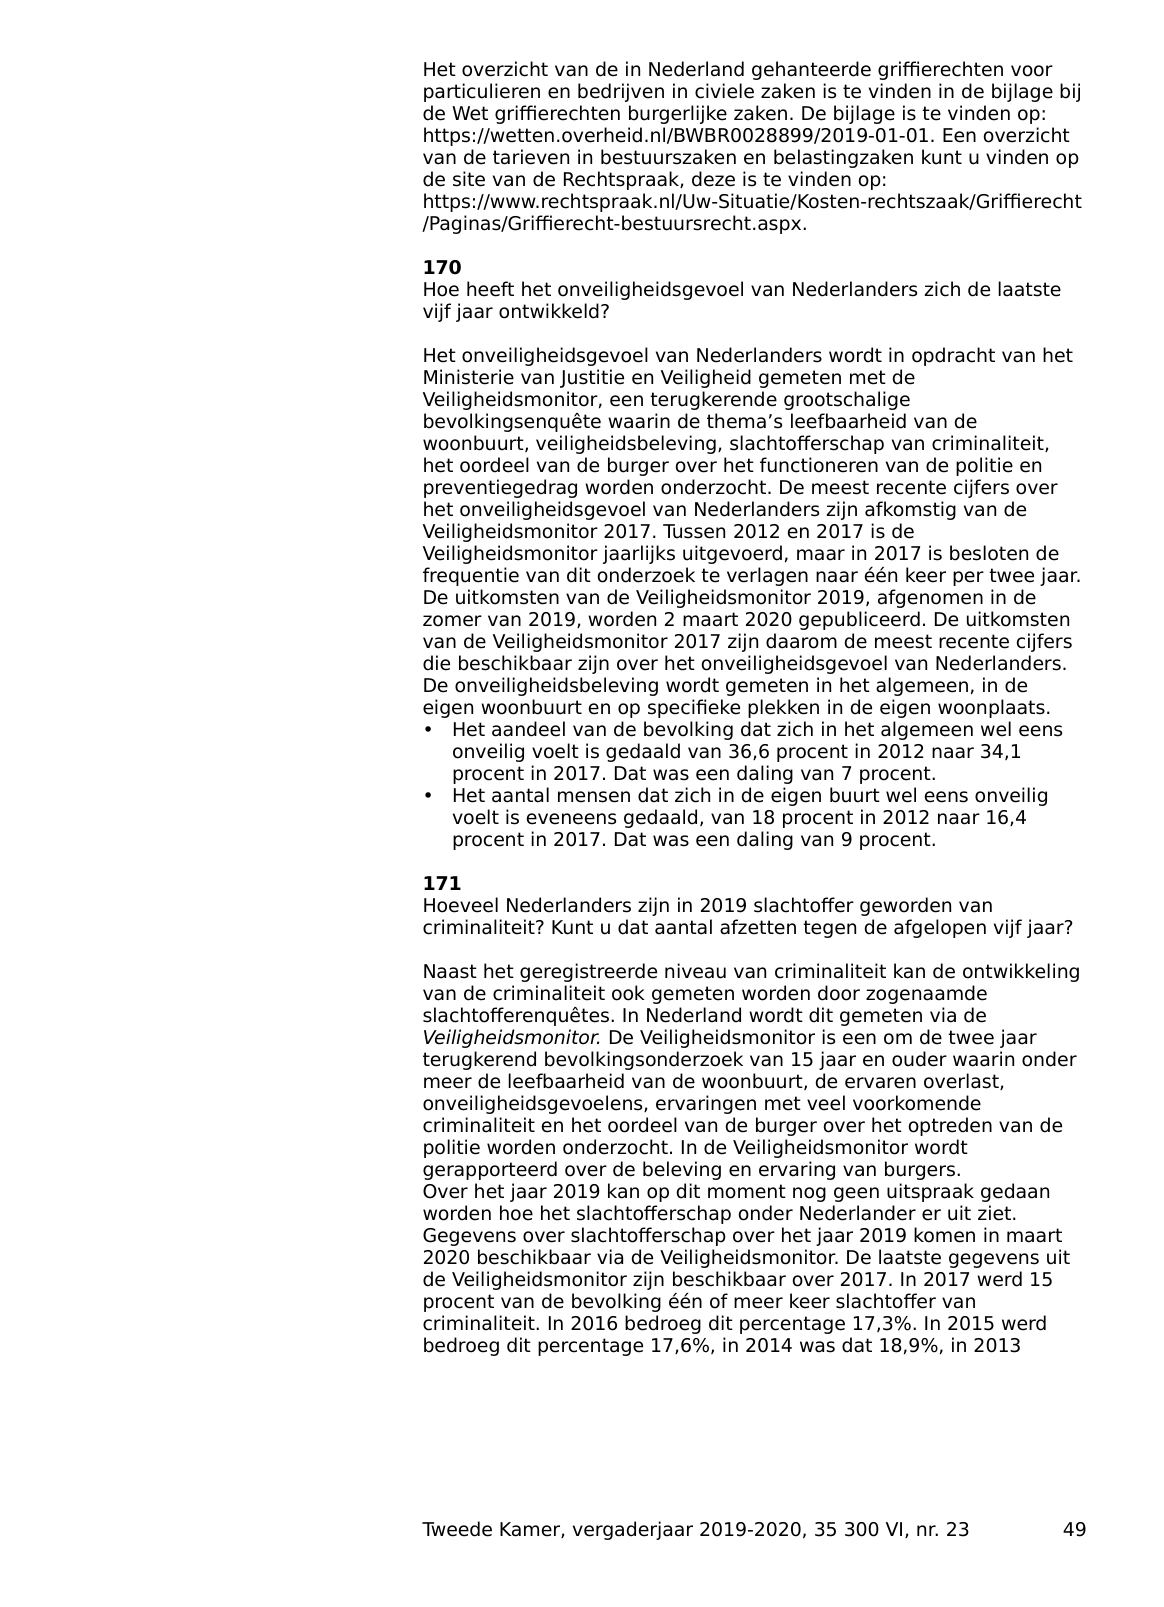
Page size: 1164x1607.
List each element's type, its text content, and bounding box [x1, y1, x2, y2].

text • Het aandeel van de bevolking dat zich in het algemeen wel eens onveilig voelt is gedaald van 36,6 procent in 2012 naar 34,1 procent in 2017. Dat was een daling van 7 procent. [422, 719, 1087, 785]
text • Het aantal mensen dat zich in de eigen buurt wel eens onveilig voelt is eveneens gedaald, van 18 procent in 2012 naar 16,4 procent in 2017. Dat was een daling van 9 procent. [422, 785, 1087, 851]
text 171 [422, 873, 1087, 895]
text Het onveiligheidsgevoel van Nederlanders wordt in opdracht van het Ministerie van Justitie en Veiligheid gemeten met de Veiligheidsmonitor, een terugkerende grootschalige bevolkingsenquête waarin de thema’s leefbaarheid van de woonbuurt, veiligheidsbeleving, slachtofferschap van criminaliteit, het oordeel van de burger over het functioneren van de politie en preventiegedrag worden onderzocht. De meest recente cijfers over het onveiligheidsgevoel van Nederlanders zijn afkomstig van de Veiligheidsmonitor 2017. Tussen 2012 en 2017 is de Veiligheidsmonitor jaarlijks uitgevoerd, maar in 2017 is besloten de frequentie van dit onderzoek te verlagen naar één keer per twee jaar. De uitkomsten van de Veiligheidsmonitor 2019, afgenomen in de zomer van 2019, worden 2 maart 2020 gepubliceerd. De uitkomsten van de Veiligheidsmonitor 2017 zijn daarom de meest recente cijfers die beschikbaar zijn over het onveiligheidsgevoel van Nederlanders. De onveiligheidsbeleving wordt gemeten in het algemeen, in de eigen woonbuurt en op specifieke plekken in de eigen woonplaats. [422, 345, 1087, 719]
text Naast het geregistreerde niveau van criminaliteit kan de ontwikkeling van de criminaliteit ook gemeten worden door zogenaamde slachtofferenquêtes. In Nederland wordt dit gemeten via de Veiligheidsmonitor. De Veiligheidsmonitor is een om de twee jaar terugkerend bevolkingsonderzoek van 15 jaar en ouder waarin onder meer de leefbaarheid van de woonbuurt, de ervaren overlast, onveiligheidsgevoelens, ervaringen met veel voorkomende criminaliteit en het oordeel van de burger over het optreden van de politie worden onderzocht. In de Veiligheidsmonitor wordt gerapporteerd over de beleving en ervaring van burgers. [422, 961, 1087, 1181]
text Hoeveel Nederlanders zijn in 2019 slachtoffer geworden van criminaliteit? Kunt u dat aantal afzetten tegen de afgelopen vijf jaar? [422, 895, 1087, 939]
text Hoe heeft het onveiligheidsgevoel van Nederlanders zich de laatste vijf jaar ontwikkeld? [422, 279, 1087, 323]
text Over het jaar 2019 kan op dit moment nog geen uitspraak gedaan worden hoe het slachtofferschap onder Nederlander er uit ziet. Gegevens over slachtofferschap over het jaar 2019 komen in maart 2020 beschikbaar via de Veiligheidsmonitor. De laatste gegevens uit de Veiligheidsmonitor zijn beschikbaar over 2017. In 2017 werd 15 procent van de bevolking één of meer keer slachtoffer van criminaliteit. In 2016 bedroeg dit percentage 17,3%. In 2015 werd bedroeg dit percentage 17,6%, in 2014 was dat 18,9%, in 2013 [422, 1181, 1087, 1357]
text 170 [422, 257, 1087, 279]
text Het overzicht van de in Nederland gehanteerde griffierechten voor particulieren en bedrijven in civiele zaken is te vinden in de bijlage bij de Wet griffierechten burgerlijke zaken. De bijlage is te vinden op: https://wetten.overheid.nl/BWBR0028899/2019-01-01. Een overzicht van de tarieven in bestuurszaken en belastingzaken kunt u vinden op de site van de Rechtspraak, deze is te vinden op: https://www.rechtspraak.nl/Uw-Situatie/Kosten-rechtszaak/Griffierecht/Paginas/Griffierecht-bestuursrecht.aspx. [422, 59, 1087, 235]
